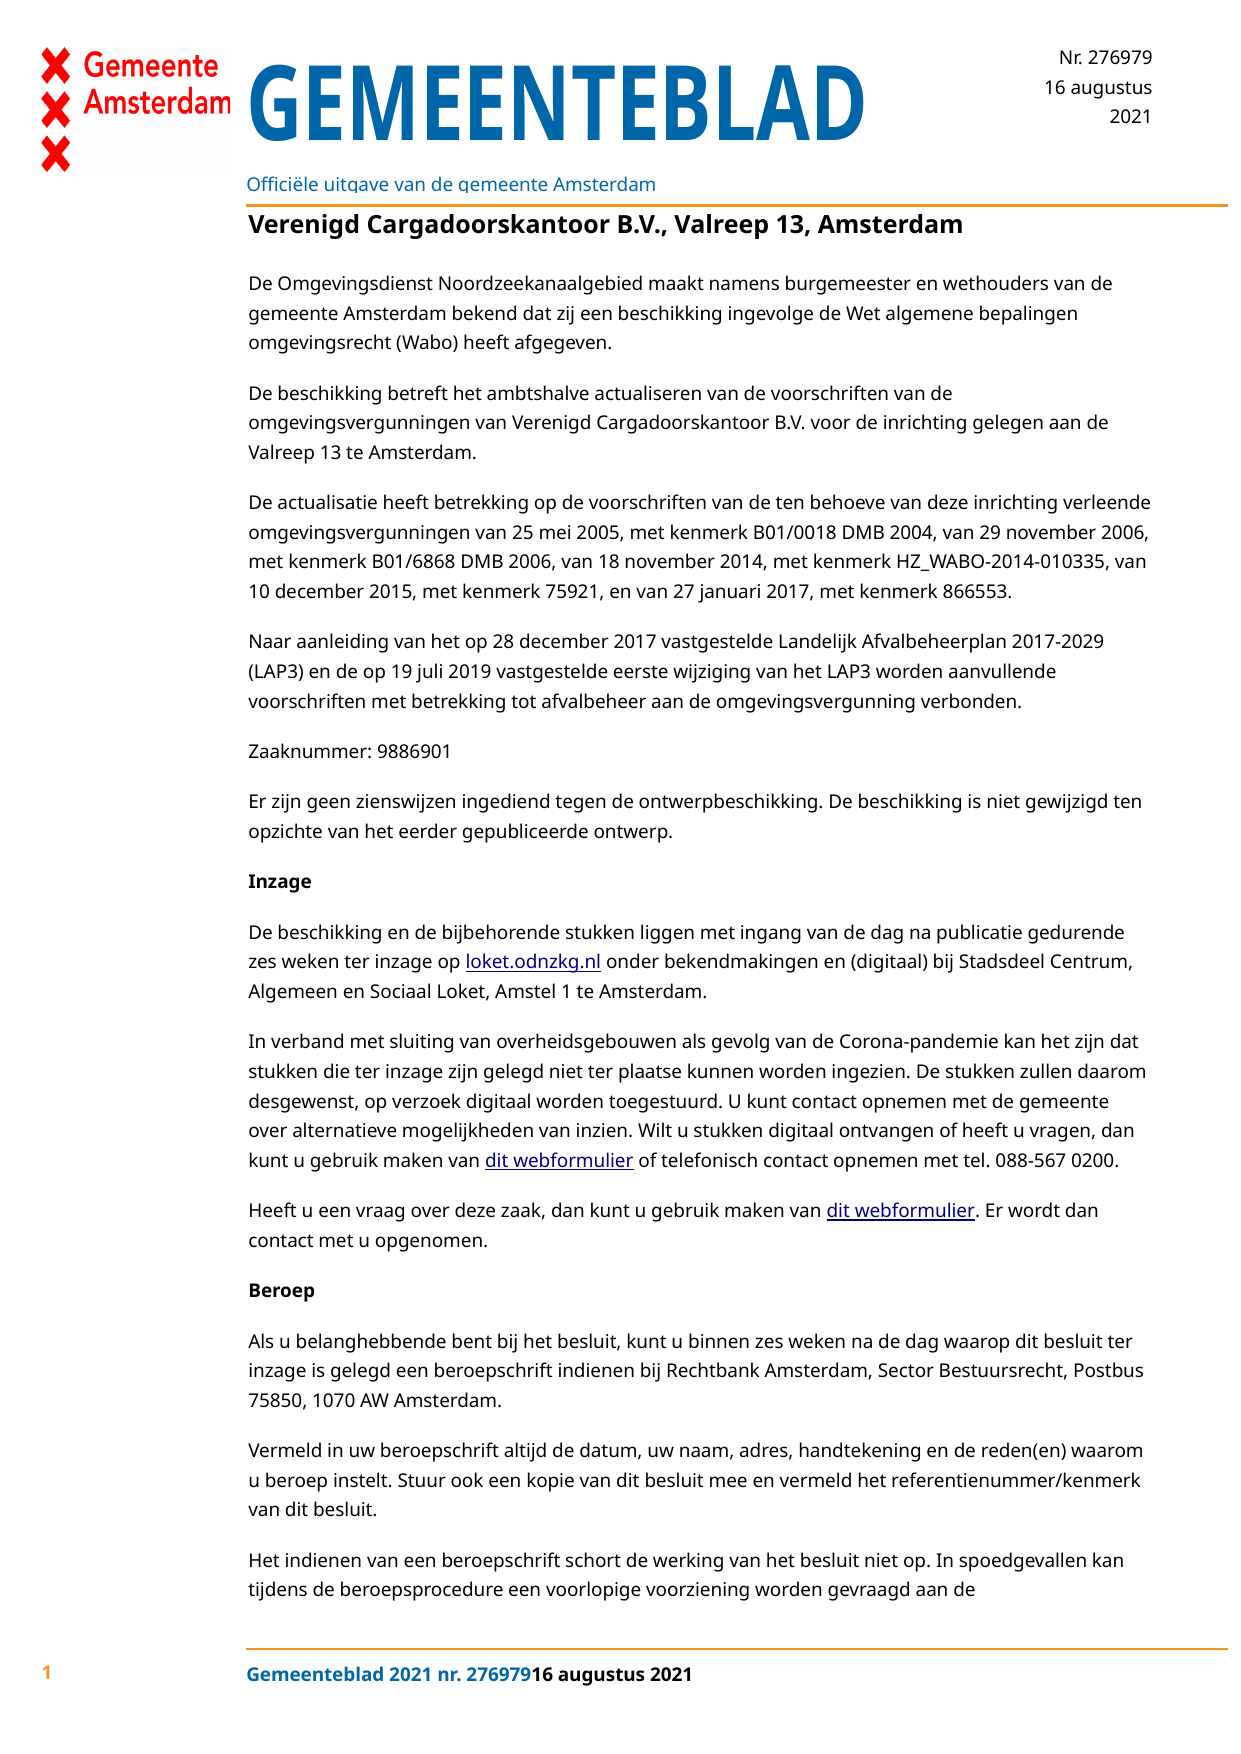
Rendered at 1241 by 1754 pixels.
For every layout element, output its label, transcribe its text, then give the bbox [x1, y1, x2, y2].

text De beschikking en de bijbehorende stukken liggen met ingang van de dag na publicatie gedurende zes weken ter inzage op loket.odnzkg.nl onder bekendmakingen en (digitaal) bij Stadsdeel Centrum, Algemeen en Sociaal Loket, Amstel 1 te Amsterdam. [248, 919, 1152, 1004]
text In verband met sluiting van overheidsgebouwen als gevolg van de Corona-pandemie kan het zijn dat stukken die ter inzage zijn gelegd niet ter plaatse kunnen worden ingezien. De stukken zullen daarom desgewenst, op verzoek digitaal worden toegestuurd. U kunt contact opnemen met de gemeente over alternatieve mogelijkheden van inzien. Wilt u stukken digitaal ontvangen of heeft u vragen, dan kunt u gebruik maken van dit webformulier of telefonisch contact opnemen met tel. 088-567 0200. [248, 1029, 1152, 1173]
text Het indienen van een beroepschrift schort de werking van het besluit niet op. In spoedgevallen kan tijdens de beroepsprocedure een voorlopige voorziening worden gevraagd aan de [248, 1547, 1152, 1602]
text Er zijn geen zienswijzen ingediend tegen de ontwerpbeschikking. De beschikking is niet gewijzigd ten opzichte van het eerder gepubliceerde ontwerp. [248, 789, 1152, 844]
text Naar aanleiding van het op 28 december 2017 vastgestelde Landelijk Afvalbeheerplan 2017-2029 (LAP3) en de op 19 juli 2019 vastgestelde eerste wijziging van het LAP3 worden aanvullende voorschriften met betrekking tot afvalbeheer aan de omgevingsvergunning verbonden. [248, 629, 1152, 713]
text Vermeld in uw beroepschrift altijd de datum, uw naam, adres, handtekening en de reden(en) waarom u beroep instelt. Stuur ook een kopie van dit besluit mee en vermeld het referentienummer/kenmerk van dit besluit. [248, 1437, 1152, 1522]
picture [41, 47, 231, 172]
text De actualisatie heeft betrekking op de voorschriften van de ten behoeve van deze inrichting verleende omgevingsvergunningen van 25 mei 2005, met kenmerk B01/0018 DMB 2004, van 29 november 2006, met kenmerk B01/6868 DMB 2006, van 18 november 2014, met kenmerk HZ_WABO-2014-010335, van 10 december 2015, met kenmerk 75921, en van 27 januari 2017, met kenmerk 866553. [248, 489, 1152, 604]
text Verenigd Cargadoorskantoor B.V., Valreep 13, Amsterdam [248, 207, 1152, 241]
text Zaaknummer: 9886901 [248, 738, 1152, 764]
text Heeft u een vraag over deze zaak, dan kunt u gebruik maken van dit webformulier. Er wordt dan contact met u opgenomen. [248, 1197, 1152, 1253]
text Als u belanghebbende bent bij het besluit, kunt u binnen zes weken na de dag waarop dit besluit ter inzage is gelegd een beroepschrift indienen bij Rechtbank Amsterdam, Sector Bestuursrecht, Postbus 75850, 1070 AW Amsterdam. [248, 1328, 1152, 1413]
text Inzage [248, 869, 1152, 894]
text De beschikking betreft het ambtshalve actualiseren van de voorschriften van de omgevingsvergunningen van Verenigd Cargadoorskantoor B.V. voor de inrichting gelegen aan de Valreep 13 te Amsterdam. [248, 380, 1152, 465]
text De Omgevingsdienst Noordzeekanaalgebied maakt namens burgemeester en wethouders van de gemeente Amsterdam bekend dat zij een beschikking ingevolge de Wet algemene bepalingen omgevingsrecht (Wabo) heeft afgegeven. [248, 270, 1152, 355]
text Beroep [248, 1277, 1152, 1303]
